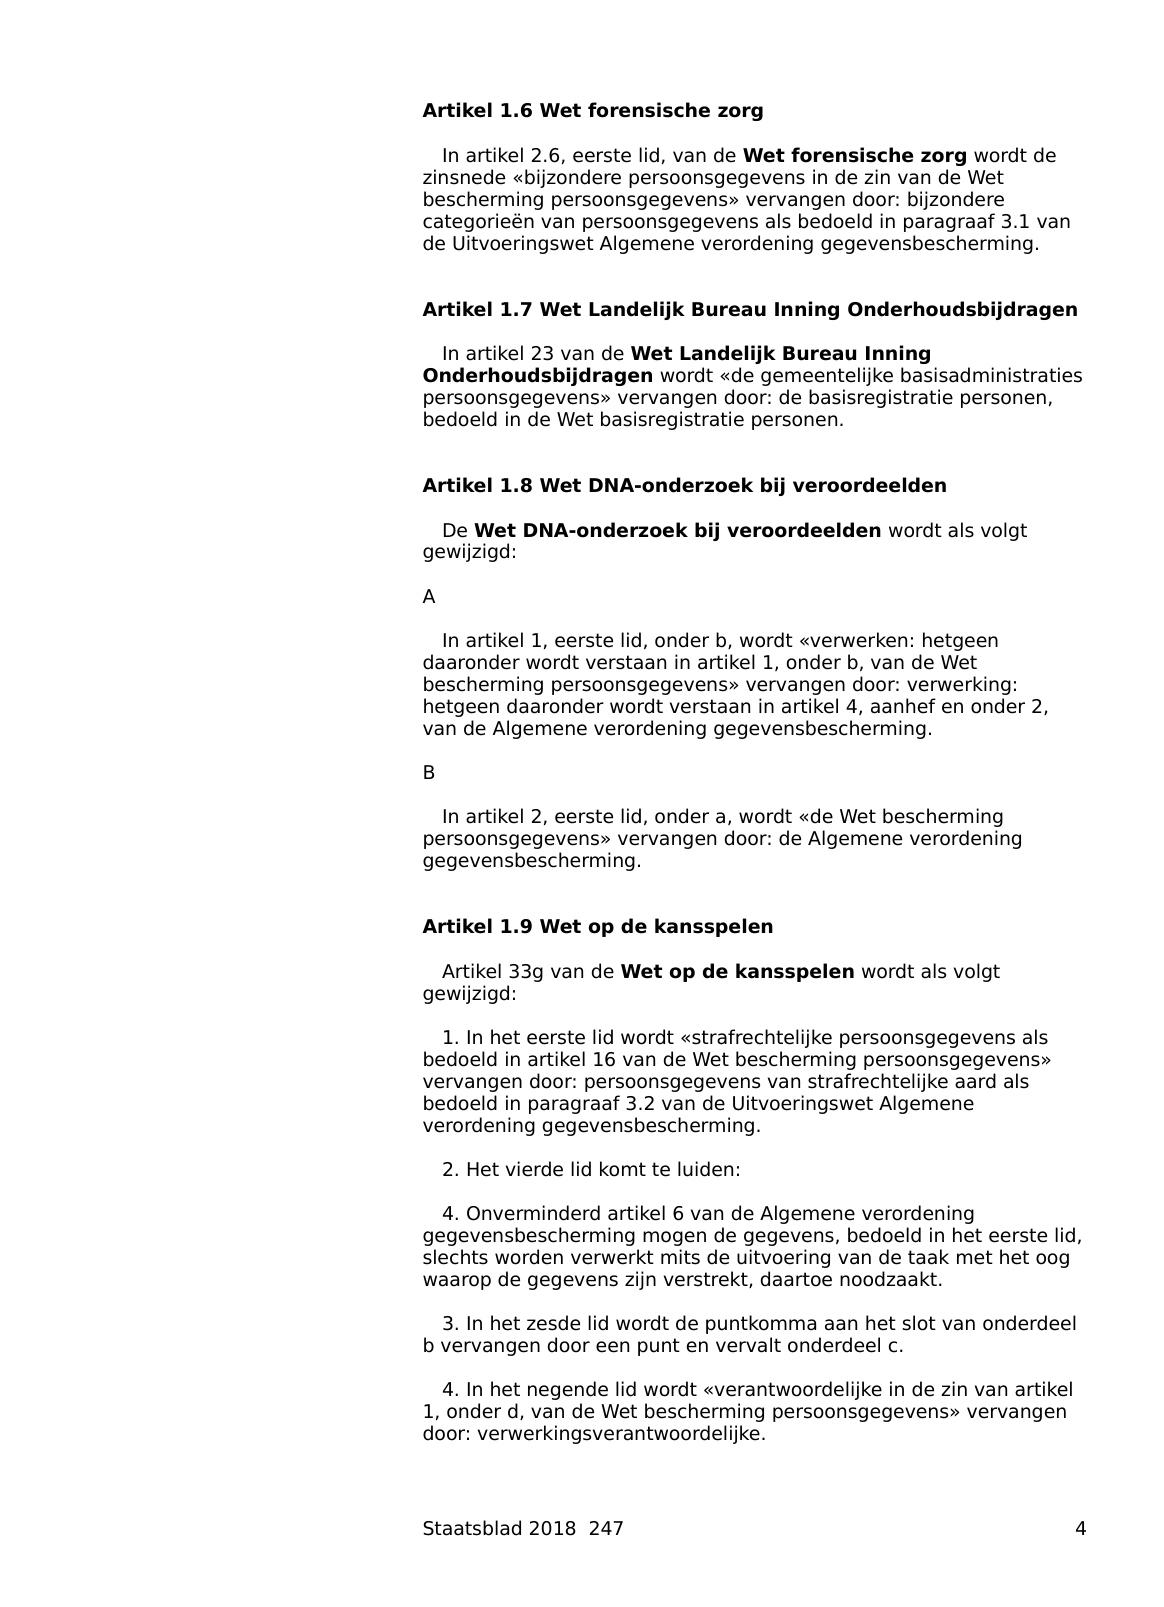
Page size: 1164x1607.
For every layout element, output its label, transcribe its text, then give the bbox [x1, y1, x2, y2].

subtitle Artikel 1.9 Wet op de kansspelen [422, 916, 1087, 938]
text In artikel 2, eerste lid, onder a, wordt «de Wet bescherming persoonsgegevens» vervangen door: de Algemene verordening gegevensbescherming. [422, 806, 1087, 872]
text In artikel 1, eerste lid, onder b, wordt «verwerken: hetgeen daaronder wordt verstaan in artikel 1, onder b, van de Wet bescherming persoonsgegevens» vervangen door: verwerking: hetgeen daaronder wordt verstaan in artikel 4, aanhef en onder 2, van de Algemene verordening gegevensbescherming. [422, 630, 1087, 740]
text A [422, 586, 1087, 608]
text 1. In het eerste lid wordt «strafrechtelijke persoonsgegevens als bedoeld in artikel 16 van de Wet bescherming persoonsgegevens» vervangen door: persoonsgegevens van strafrechtelijke aard als bedoeld in paragraaf 3.2 van de Uitvoeringswet Algemene verordening gegevensbescherming. [422, 1027, 1087, 1137]
text 4. Onverminderd artikel 6 van de Algemene verordening gegevensbescherming mogen de gegevens, bedoeld in het eerste lid, slechts worden verwerkt mits de uitvoering van de taak met het oog waarop de gegevens zijn verstrekt, daartoe noodzaakt. [422, 1203, 1087, 1291]
text B [422, 762, 1087, 784]
text Artikel 33g van de Wet op de kansspelen wordt als volgt gewijzigd: [422, 961, 1087, 1004]
subtitle Artikel 1.7 Wet Landelijk Bureau Inning Onderhoudsbijdragen [422, 299, 1087, 321]
subtitle Artikel 1.8 Wet DNA-onderzoek bij veroordeelden [422, 475, 1087, 497]
text 2. Het vierde lid komt te luiden: [422, 1159, 1087, 1181]
text 3. In het zesde lid wordt de puntkomma aan het slot van onderdeel b vervangen door een punt en vervalt onderdeel c. [422, 1313, 1087, 1357]
text 4. In het negende lid wordt «verantwoordelijke in de zin van artikel 1, onder d, van de Wet bescherming persoonsgegevens» vervangen door: verwerkingsverantwoordelijke. [422, 1379, 1087, 1445]
text In artikel 2.6, eerste lid, van de Wet forensische zorg wordt de zinsnede «bijzondere persoonsgegevens in de zin van de Wet bescherming persoonsgegevens» vervangen door: bijzondere categorieën van persoonsgegevens als bedoeld in paragraaf 3.1 van de Uitvoeringswet Algemene verordening gegevensbescherming. [422, 144, 1087, 254]
text In artikel 23 van de Wet Landelijk Bureau Inning Onderhoudsbijdragen wordt «de gemeentelijke basisadministraties persoonsgegevens» vervangen door: de basisregistratie personen, bedoeld in de Wet basisregistratie personen. [422, 343, 1087, 431]
text De Wet DNA-onderzoek bij veroordeelden wordt als volgt gewijzigd: [422, 519, 1087, 563]
subtitle Artikel 1.6 Wet forensische zorg [422, 100, 1087, 122]
